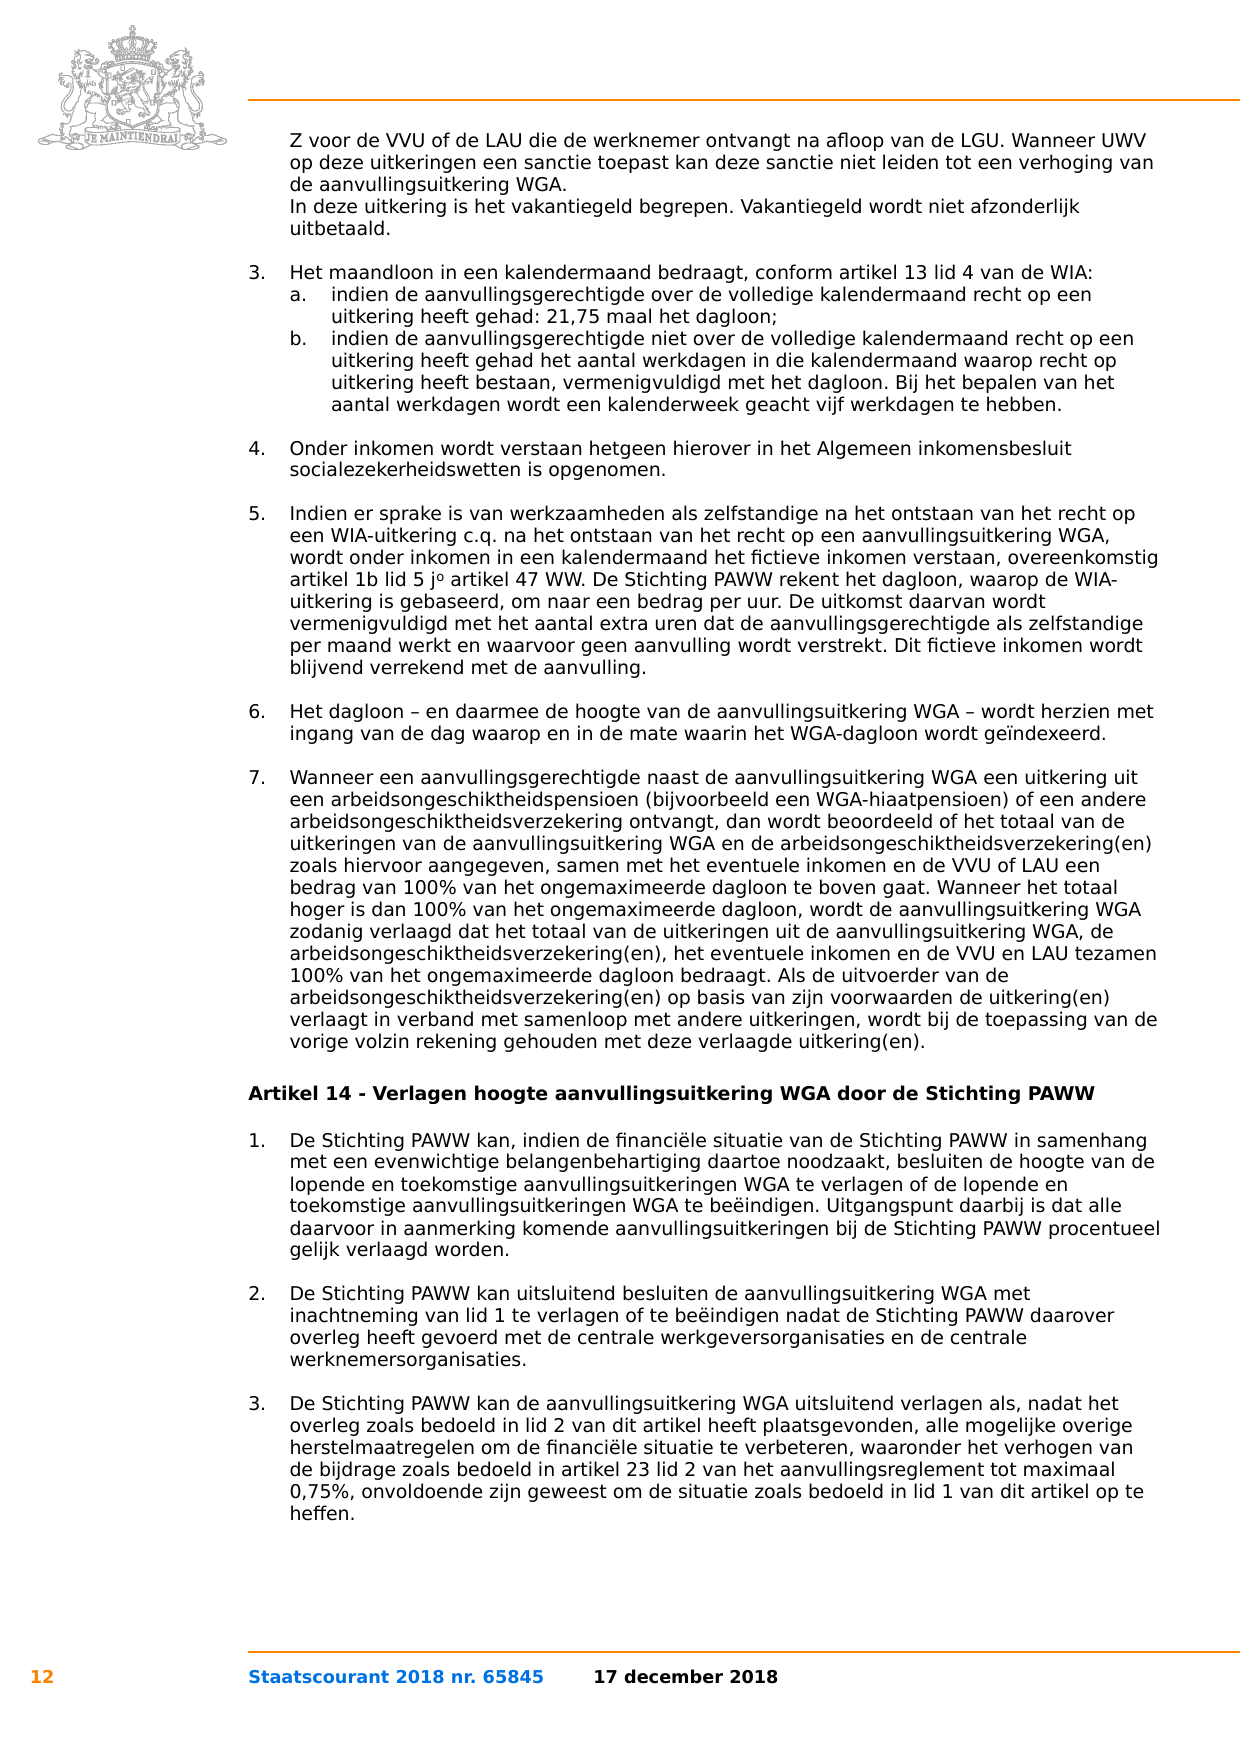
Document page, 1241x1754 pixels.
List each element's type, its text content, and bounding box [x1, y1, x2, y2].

subtitle Artikel 14 - Verlagen hoogte aanvullingsuitkering WGA door de Stichting PAWW [248, 1082, 1163, 1104]
text 6. Het dagloon – en daarmee de hoogte van de aanvullingsuitkering WGA – wordt herzien met ingang van de dag waarop en in de mate waarin het WGA-dagloon wordt geïndexeerd. [248, 701, 1163, 745]
text 3. Het maandloon in een kalendermaand bedraagt, conform artikel 13 lid 4 van de WIA: [248, 262, 1163, 284]
text 2. De Stichting PAWW kan uitsluitend besluiten de aanvullingsuitkering WGA met inachtneming van lid 1 te verlagen of te beëindigen nadat de Stichting PAWW daarover overleg heeft gevoerd met de centrale werkgeversorganisaties en de centrale werknemersorganisaties. [248, 1283, 1163, 1371]
text a. indien de aanvullingsgerechtigde over de volledige kalendermaand recht op een uitkering heeft gehad: 21,75 maal het dagloon; [289, 284, 1163, 328]
text 4. Onder inkomen wordt verstaan hetgeen hierover in het Algemeen inkomensbesluit socialezekerheidswetten is opgenomen. [248, 437, 1163, 481]
text Z voor de VVU of de LAU die de werknemer ontvangt na afloop van de LGU. Wanneer UWV op deze uitkeringen een sanctie toepast kan deze sanctie niet leiden tot een verhoging van de aanvullingsuitkering WGA. [289, 130, 1163, 196]
text b. indien de aanvullingsgerechtigde niet over de volledige kalendermaand recht op een uitkering heeft gehad het aantal werkdagen in die kalendermaand waarop recht op uitkering heeft bestaan, vermenigvuldigd met het dagloon. Bij het bepalen van het aantal werkdagen wordt een kalenderweek geacht vijf werkdagen te hebben. [289, 328, 1163, 416]
text 5. Indien er sprake is van werkzaamheden als zelfstandige na het ontstaan van het recht op een WIA-uitkering c.q. na het ontstaan van het recht op een aanvullingsuitkering WGA, wordt onder inkomen in een kalendermaand het fictieve inkomen verstaan, overeenkomstig artikel 1b lid 5 jo artikel 47 WW. De Stichting PAWW rekent het dagloon, waarop de WIA-uitkering is gebaseerd, om naar een bedrag per uur. De uitkomst daarvan wordt vermenigvuldigd met het aantal extra uren dat de aanvullingsgerechtigde als zelfstandige per maand werkt en waarvoor geen aanvulling wordt verstrekt. Dit fictieve inkomen wordt blijvend verrekend met de aanvulling. [248, 503, 1163, 679]
text 3. De Stichting PAWW kan de aanvullingsuitkering WGA uitsluitend verlagen als, nadat het overleg zoals bedoeld in lid 2 van dit artikel heeft plaatsgevonden, alle mogelijke overige herstelmaatregelen om de financiële situatie te verbeteren, waaronder het verhogen van de bijdrage zoals bedoeld in artikel 23 lid 2 van het aanvullingsreglement tot maximaal 0,75%, onvoldoende zijn geweest om de situatie zoals bedoeld in lid 1 van dit artikel op te heffen. [248, 1393, 1163, 1525]
text 1. De Stichting PAWW kan, indien de financiële situatie van de Stichting PAWW in samenhang met een evenwichtige belangenbehartiging daartoe noodzaakt, besluiten de hoogte van de lopende en toekomstige aanvullingsuitkeringen WGA te verlagen of de lopende en toekomstige aanvullingsuitkeringen WGA te beëindigen. Uitgangspunt daarbij is dat alle daarvoor in aanmerking komende aanvullingsuitkeringen bij de Stichting PAWW procentueel gelijk verlaagd worden. [248, 1129, 1163, 1261]
picture [38, 25, 227, 150]
text 7. Wanneer een aanvullingsgerechtigde naast de aanvullingsuitkering WGA een uitkering uit een arbeidsongeschiktheidspensioen (bijvoorbeeld een WGA-hiaatpensioen) of een andere arbeidsongeschiktheidsverzekering ontvangt, dan wordt beoordeeld of het totaal van de uitkeringen van de aanvullingsuitkering WGA en de arbeidsongeschiktheidsverzekering(en) zoals hiervoor aangegeven, samen met het eventuele inkomen en de VVU of LAU een bedrag van 100% van het ongemaximeerde dagloon te boven gaat. Wanneer het totaal hoger is dan 100% van het ongemaximeerde dagloon, wordt de aanvullingsuitkering WGA zodanig verlaagd dat het totaal van de uitkeringen uit de aanvullingsuitkering WGA, de arbeidsongeschiktheidsverzekering(en), het eventuele inkomen en de VVU en LAU tezamen 100% van het ongemaximeerde dagloon bedraagt. Als de uitvoerder van de arbeidsongeschiktheidsverzekering(en) op basis van zijn voorwaarden de uitkering(en) verlaagt in verband met samenloop met andere uitkeringen, wordt bij de toepassing van de vorige volzin rekening gehouden met deze verlaagde uitkering(en). [248, 767, 1163, 1052]
text In deze uitkering is het vakantiegeld begrepen. Vakantiegeld wordt niet afzonderlijk uitbetaald. [289, 196, 1163, 240]
